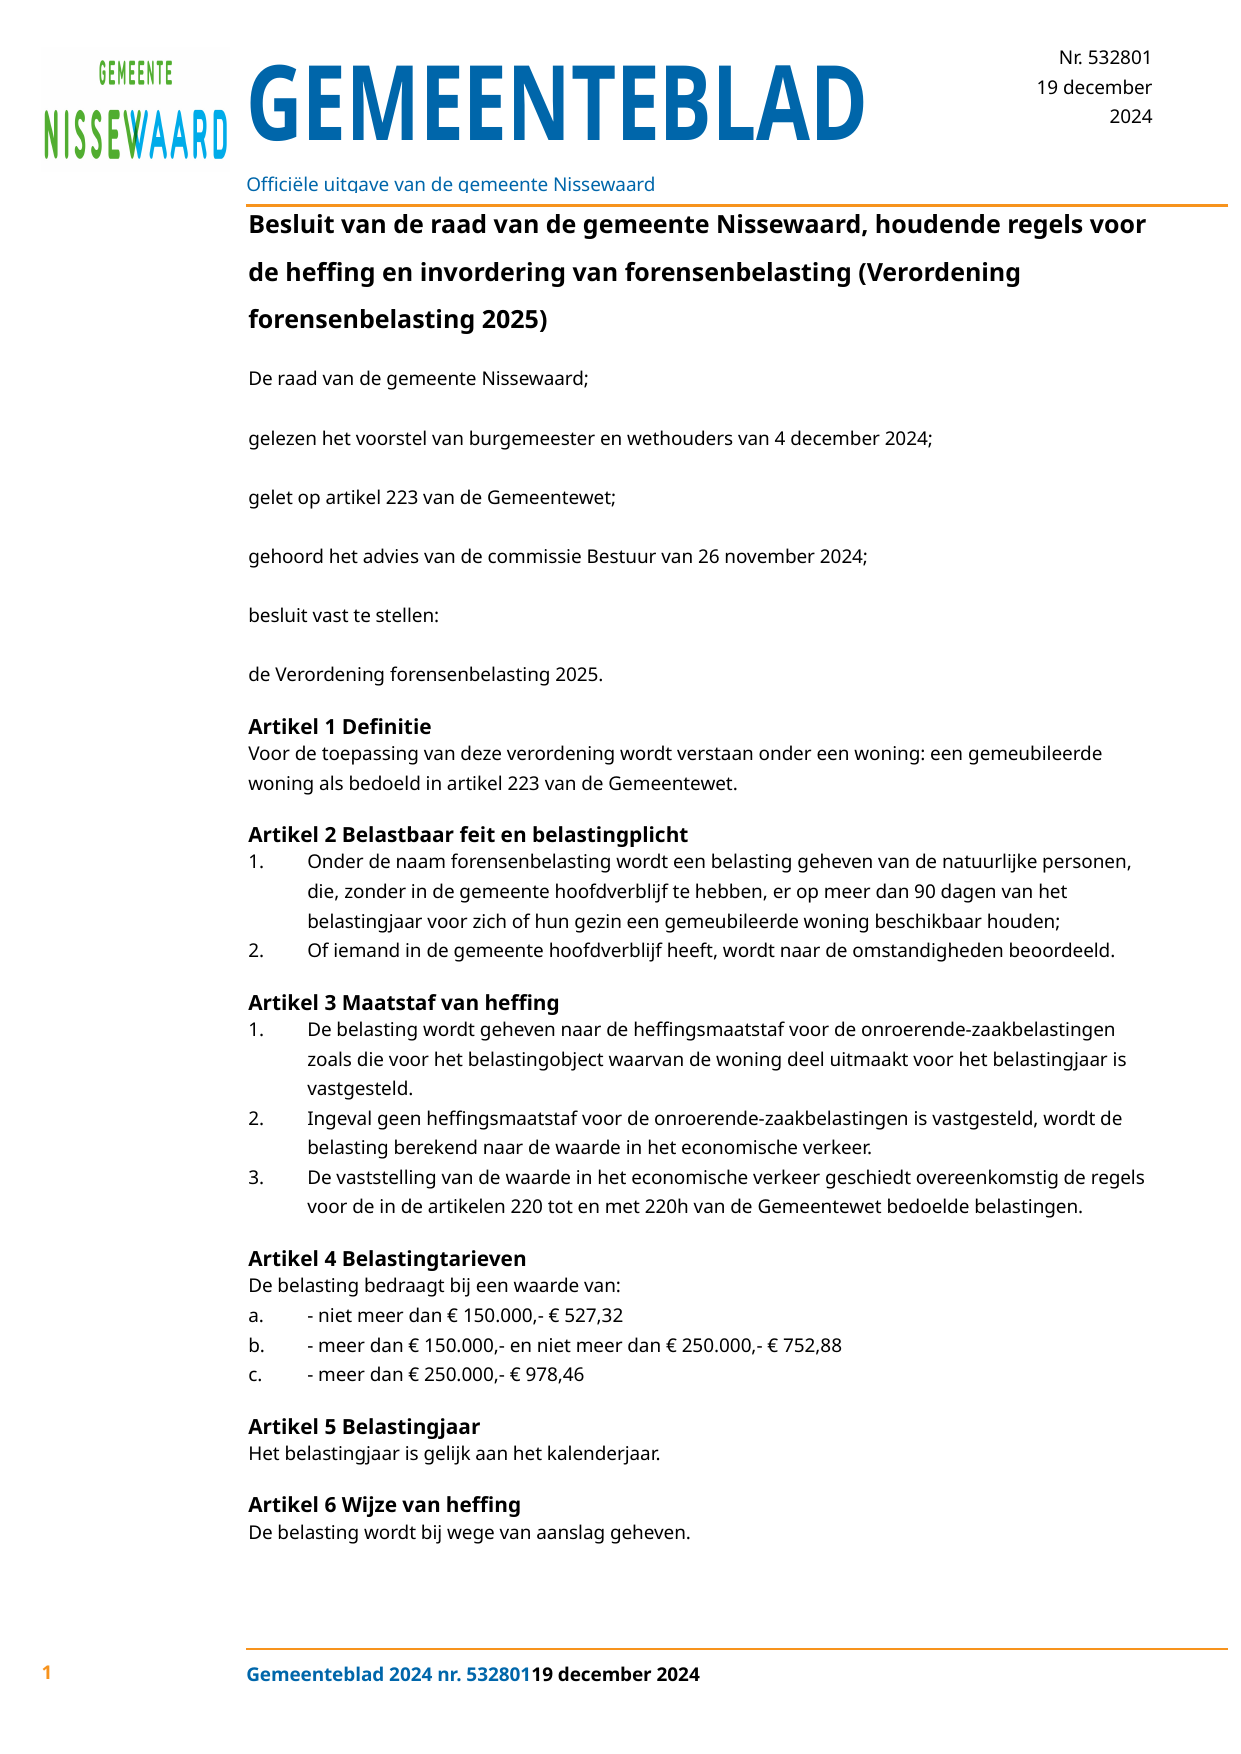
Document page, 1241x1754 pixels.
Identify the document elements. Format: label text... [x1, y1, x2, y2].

text gehoord het advies van de commissie Bestuur van 26 november 2024; [248, 543, 1152, 569]
text De belasting bedraagt bij een waarde van: [248, 1273, 1152, 1298]
list De belasting wordt geheven naar de heffingsmaatstaf voor de onroerende-zaakbelastingen zoals die voor het belastingobject waarvan de woning deel uitmaakt voor het belastingjaar is vastgesteld. [248, 1016, 1152, 1101]
list - niet meer dan € 150.000,- € 527,32 [248, 1302, 1152, 1328]
text Besluit van de raad van de gemeente Nissewaard, houdende regels voor de heffing en invordering van forensenbelasting (Verordening forensenbelasting 2025) [248, 207, 1152, 336]
text Voor de toepassing van deze verordening wordt verstaan onder een woning: een gemeubileerde woning als bedoeld in artikel 223 van de Gemeentewet. [248, 740, 1152, 796]
list - meer dan € 150.000,- en niet meer dan € 250.000,- € 752,88 [248, 1332, 1152, 1357]
list - meer dan € 250.000,- € 978,46 [248, 1361, 1152, 1387]
text Het belastingjaar is gelijk aan het kalenderjaar. [248, 1440, 1152, 1466]
text De raad van de gemeente Nissewaard; [248, 366, 1152, 391]
text Artikel 3 Maatstaf van heffing [248, 988, 1152, 1016]
list Of iemand in de gemeente hoofdverblijf heeft, wordt naar de omstandigheden beoordeeld. [248, 937, 1152, 963]
picture [41, 47, 231, 172]
list De vaststelling van de waarde in het economische verkeer geschiedt overeenkomstig de regels voor de in de artikelen 220 tot en met 220h van de Gemeentewet bedoelde belastingen. [248, 1164, 1152, 1219]
text De belasting wordt bij wege van aanslag geheven. [248, 1519, 1152, 1545]
text Artikel 1 Definitie [248, 712, 1152, 740]
text gelet op artikel 223 van de Gemeentewet; [248, 484, 1152, 509]
text Artikel 5 Belastingjaar [248, 1412, 1152, 1440]
text gelezen het voorstel van burgemeester en wethouders van 4 december 2024; [248, 425, 1152, 450]
text Artikel 4 Belastingtarieven [248, 1244, 1152, 1273]
text de Verordening forensenbelasting 2025. [248, 661, 1152, 687]
list Ingeval geen heffingsmaatstaf voor de onroerende-zaakbelastingen is vastgesteld, wordt de belasting berekend naar de waarde in het economische verkeer. [248, 1105, 1152, 1160]
text Artikel 6 Wijze van heffing [248, 1491, 1152, 1519]
list Onder de naam forensenbelasting wordt een belasting geheven van de natuurlijke personen, die, zonder in de gemeente hoofdverblijf te hebben, er op meer dan 90 dagen van het belastingjaar voor zich of hun gezin een gemeubileerde woning beschikbaar houden; [248, 849, 1152, 933]
text besluit vast te stellen: [248, 602, 1152, 628]
text Artikel 2 Belastbaar feit en belastingplicht [248, 820, 1152, 849]
